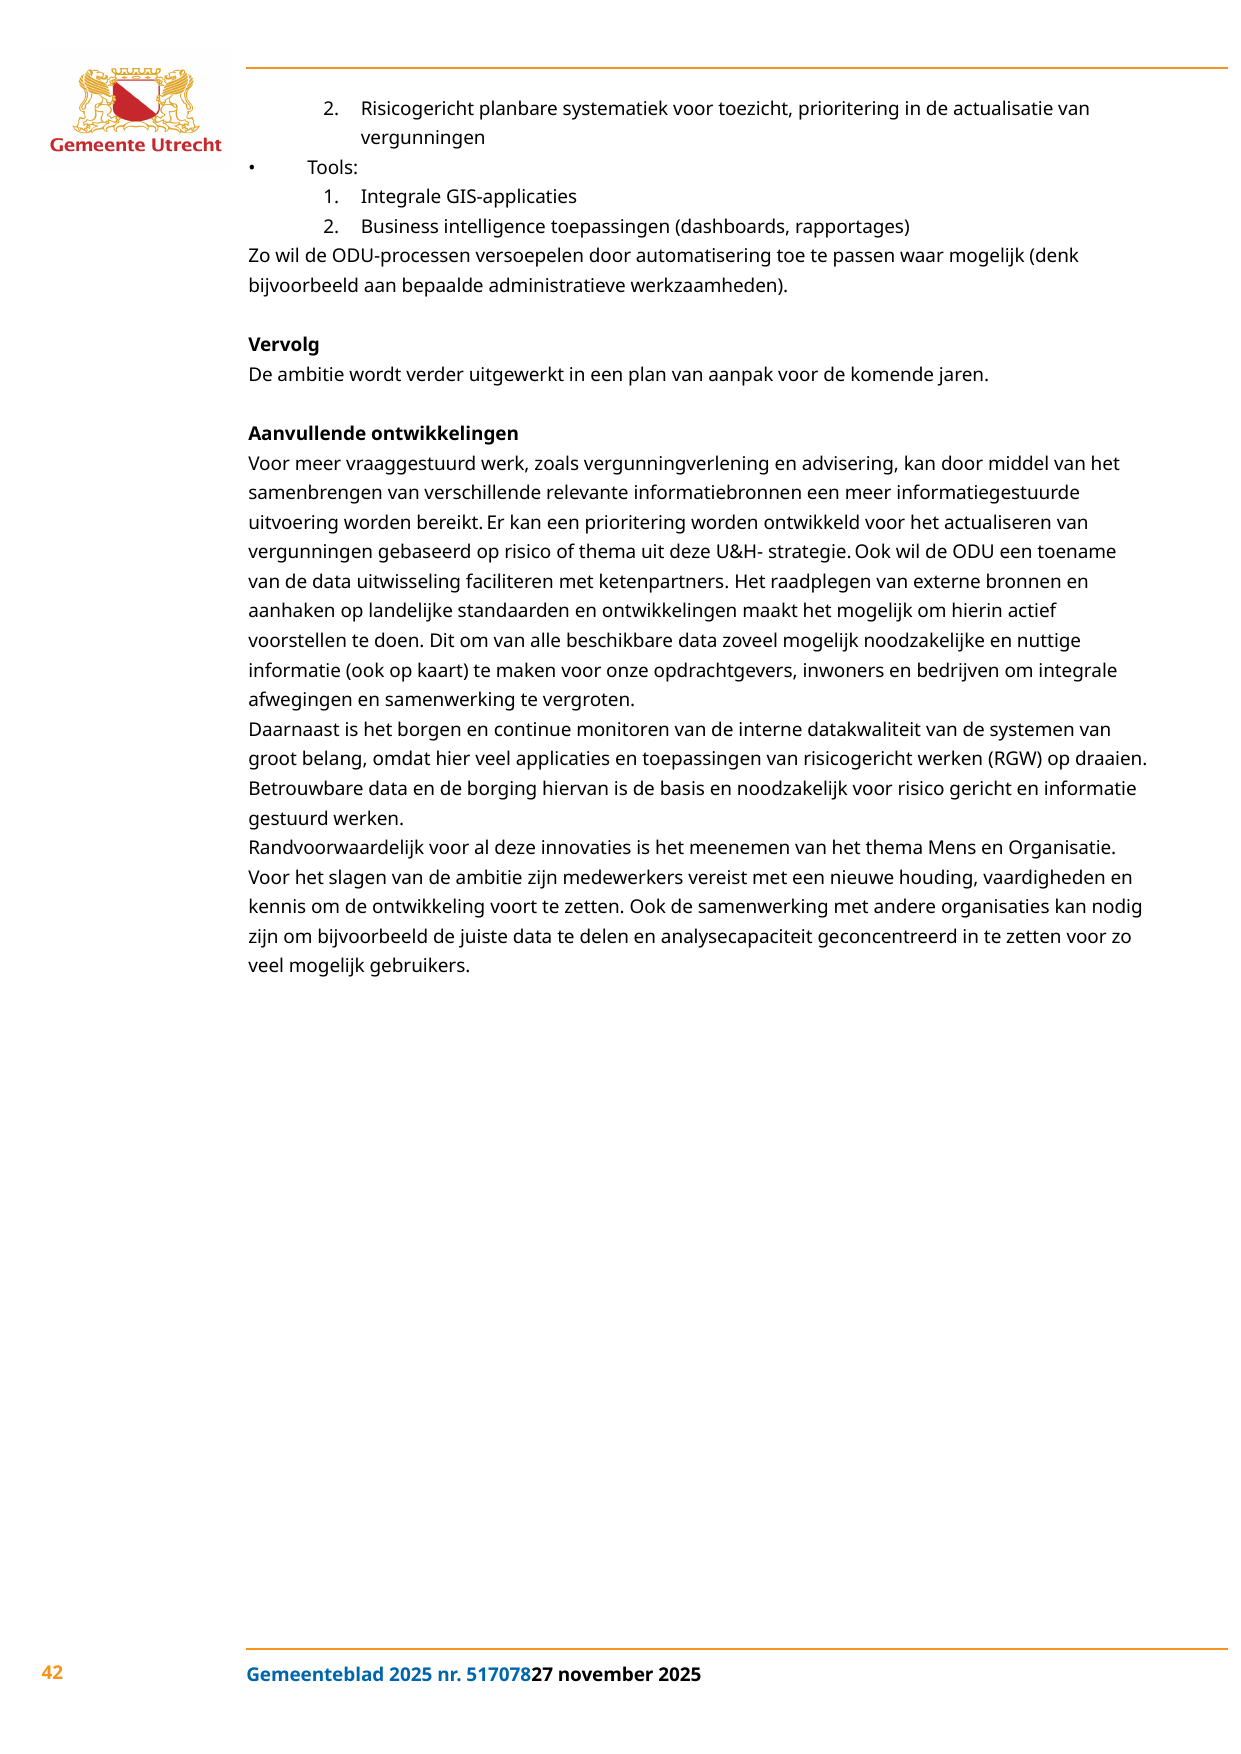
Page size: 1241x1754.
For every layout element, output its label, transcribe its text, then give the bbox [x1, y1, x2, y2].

list Business intelligence toepassingen (dashboards, rapportages) [323, 213, 1152, 239]
list Integrale GIS-applicaties [323, 183, 1152, 209]
list Tools: [248, 154, 1152, 180]
list Risicogericht planbare systematiek voor toezicht, prioritering in de actualisatie van vergunningen [323, 95, 1152, 150]
text Randvoorwaardelijk voor al deze innovaties is het meenemen van het thema Mens en Organisatie. Voor het slagen van de ambitie zijn medewerkers vereist met een nieuwe houding, vaardigheden en kennis om de ontwikkeling voort te zetten. Ook de samenwerking met andere organisaties kan nodig zijn om bijvoorbeeld de juiste data te delen en analysecapaciteit geconcentreerd in te zetten voor zo veel mogelijk gebruikers. [248, 834, 1152, 978]
text Daarnaast is het borgen en continue monitoren van de interne datakwaliteit van de systemen van groot belang, omdat hier veel applicaties en toepassingen van risicogericht werken (RGW) op draaien. Betrouwbare data en de borging hiervan is de basis en noodzakelijk voor risico gericht en informatie gestuurd werken. [248, 716, 1152, 831]
text Vervolg [248, 331, 1152, 357]
picture [41, 47, 231, 172]
text De ambitie wordt verder uitgewerkt in een plan van aanpak voor de komende jaren. [248, 361, 1152, 387]
text Aanvullende ontwikkelingen [248, 420, 1152, 446]
text Voor meer vraaggestuurd werk, zoals vergunningverlening en advisering, kan door middel van het samenbrengen van verschillende relevante informatiebronnen een meer informatiegestuurde uitvoering worden bereikt. Er kan een prioritering worden ontwikkeld voor het actualiseren van vergunningen gebaseerd op risico of thema uit deze U&H- strategie. Ook wil de ODU een toename van de data uitwisseling faciliteren met ketenpartners. Het raadplegen van externe bronnen en aanhaken op landelijke standaarden en ontwikkelingen maakt het mogelijk om hierin actief voorstellen te doen. Dit om van alle beschikbare data zoveel mogelijk noodzakelijke en nuttige informatie (ook op kaart) te maken voor onze opdrachtgevers, inwoners en bedrijven om integrale afwegingen en samenwerking te vergroten. [248, 450, 1152, 712]
text Zo wil de ODU-processen versoepelen door automatisering toe te passen waar mogelijk (denk bijvoorbeeld aan bepaalde administratieve werkzaamheden). [248, 243, 1152, 298]
